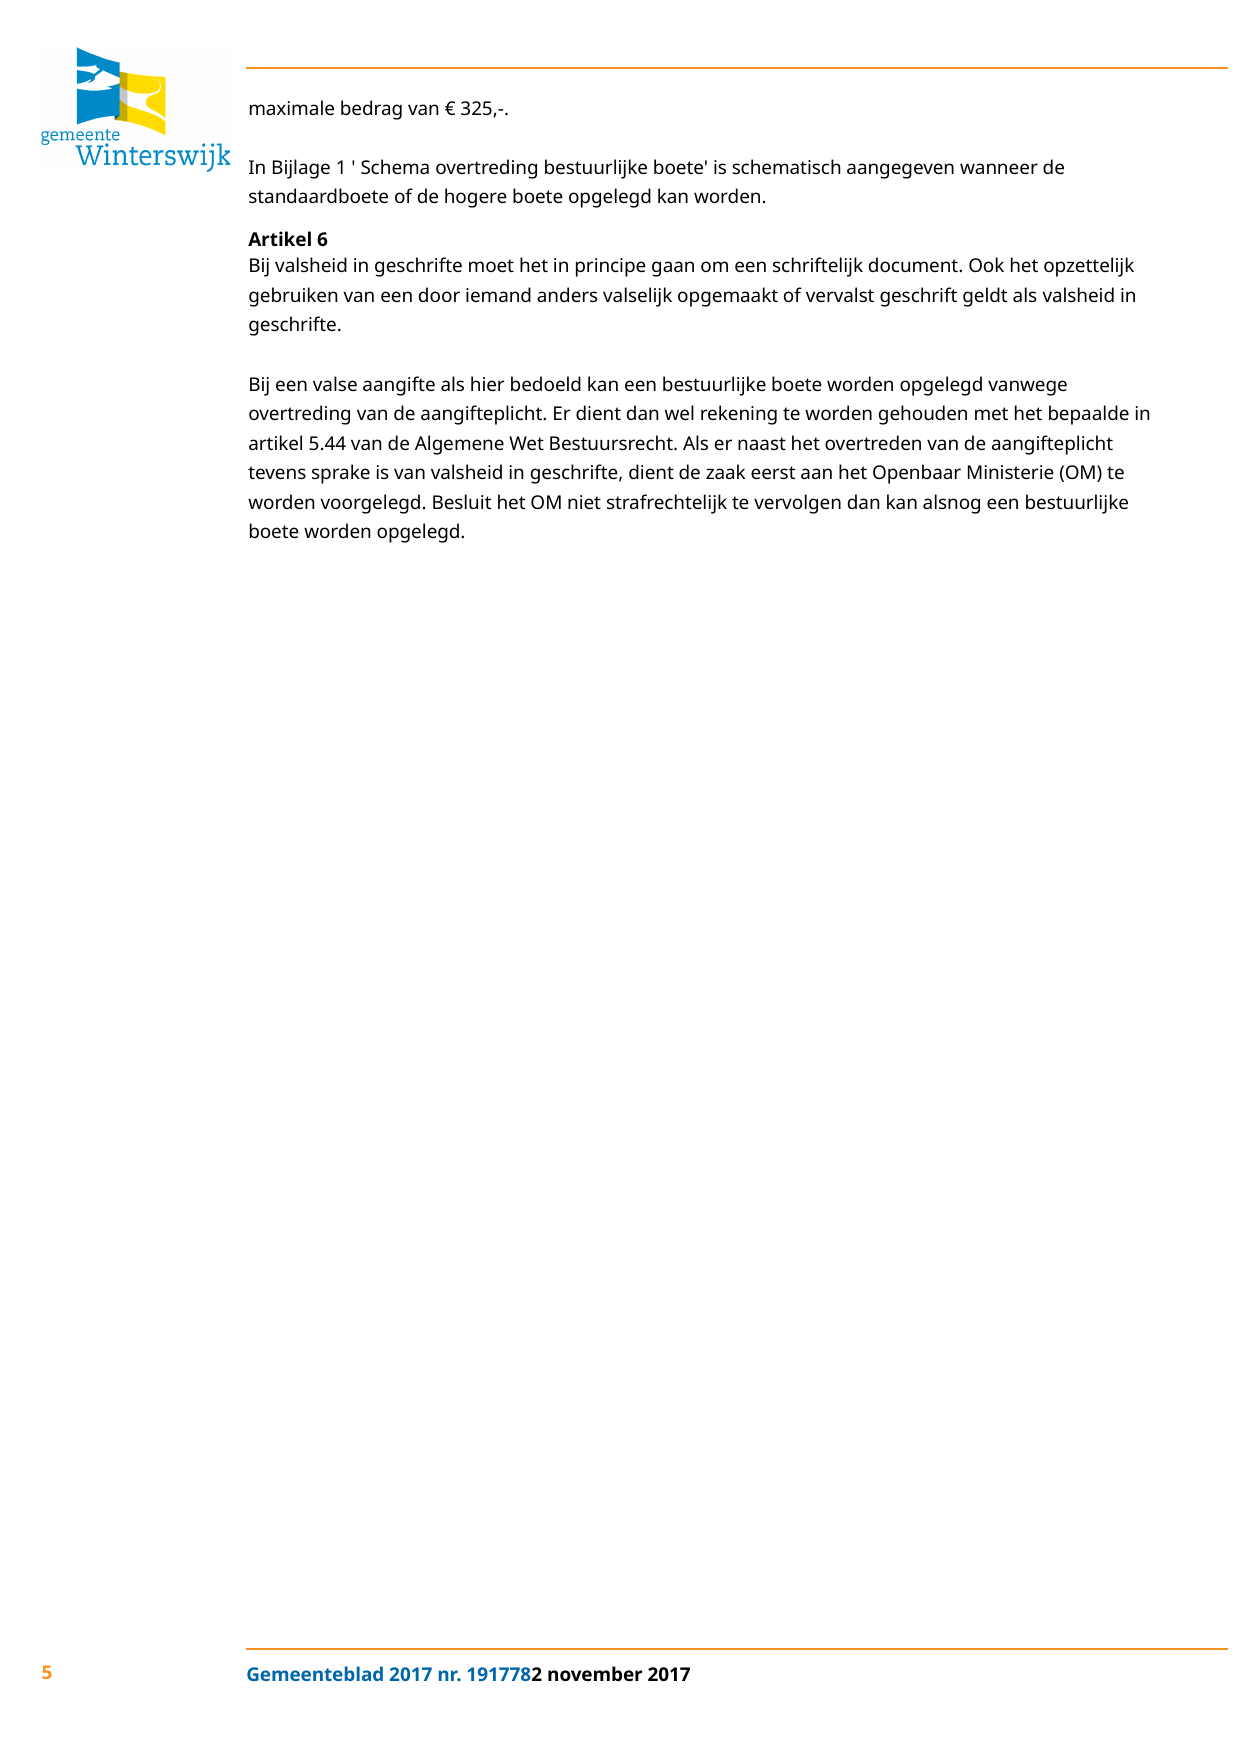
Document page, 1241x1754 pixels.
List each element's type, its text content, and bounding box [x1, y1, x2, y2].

text maximale bedrag van € 325,-. [248, 95, 1152, 121]
text In Bijlage 1 ' Schema overtreding bestuurlijke boete' is schematisch aangegeven wanneer de standaardboete of de hogere boete opgelegd kan worden. [248, 154, 1152, 209]
text Artikel 6 [248, 227, 1152, 252]
text Bij valsheid in geschrifte moet het in principe gaan om een schriftelijk document. Ook het opzettelijk gebruiken van een door iemand anders valselijk opgemaakt of vervalst geschrift geldt als valsheid in geschrifte. [248, 252, 1152, 337]
text Bij een valse aangifte als hier bedoeld kan een bestuurlijke boete worden opgelegd vanwege overtreding van de aangifteplicht. Er dient dan wel rekening te worden gehouden met het bepaalde in artikel 5.44 van de Algemene Wet Bestuursrecht. Als er naast het overtreden van de aangifteplicht tevens sprake is van valsheid in geschrifte, dient de zaak eerst aan het Openbaar Ministerie (OM) te worden voorgelegd. Besluit het OM niet strafrechtelijk te vervolgen dan kan alsnog een bestuurlijke boete worden opgelegd. [248, 371, 1152, 544]
picture [225, 153, 231, 162]
picture [41, 47, 231, 172]
